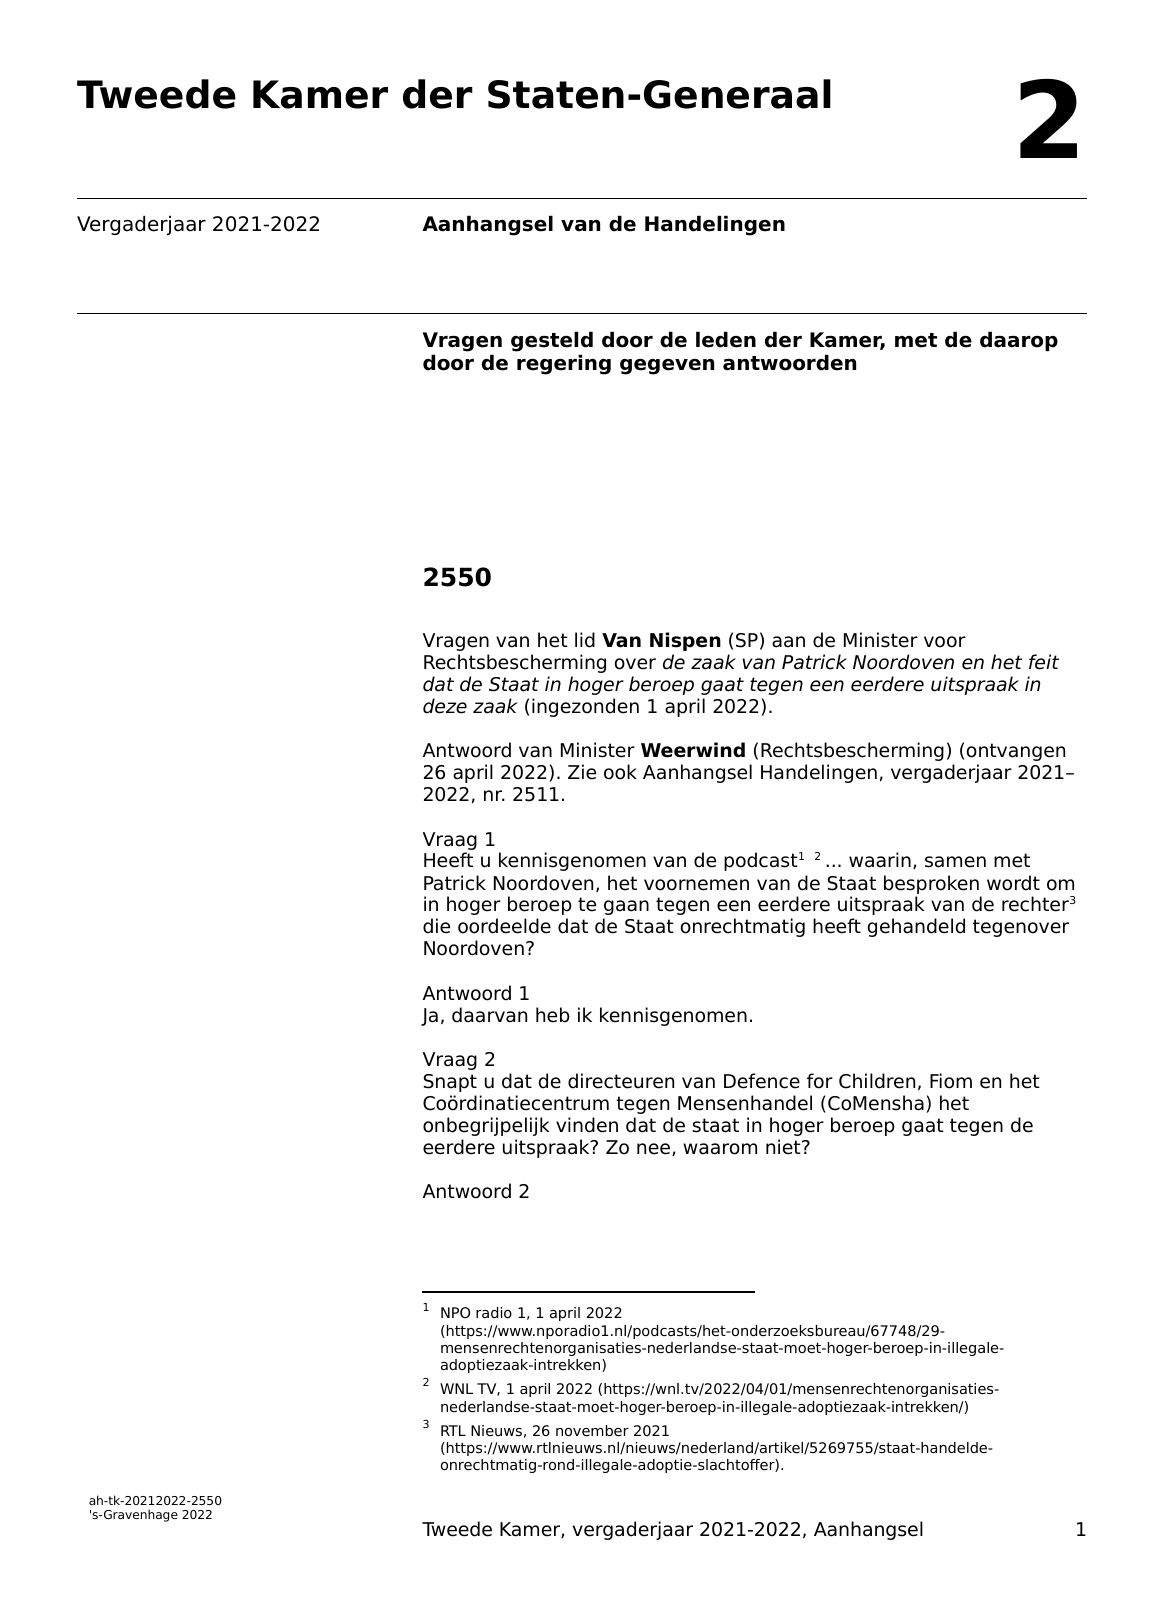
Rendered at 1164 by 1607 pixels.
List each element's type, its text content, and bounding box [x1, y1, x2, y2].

table_cell Aanhangsel van de Handelingen [422, 199, 1087, 313]
text Antwoord van Minister Weerwind (Rechtsbescherming) (ontvangen 26 april 2022). Zie ook Aanhangsel Handelingen, vergaderjaar 2021–2022, nr. 2511. [422, 740, 1087, 806]
text 2550 [422, 563, 1087, 592]
table_cell [77, 314, 422, 375]
table_header 2 [886, 59, 1087, 198]
text Vraag 1 [422, 828, 1087, 850]
text Ja, daarvan heb ik kennisgenomen. [422, 1004, 1087, 1026]
table_cell Vergaderjaar 2021-2022 [77, 199, 422, 313]
text Antwoord 2 [422, 1181, 1087, 1203]
table_header Tweede Kamer der Staten-Generaal [77, 59, 886, 198]
text RTL Nieuws, 26 november 2021 (https://www.rtlnieuws.nl/nieuws/nederland/artikel/5269755/staat-handelde-onrechtmatig-rond-illegale-adoptie-slachtoffer). [422, 1418, 1087, 1474]
text Antwoord 1 [422, 982, 1087, 1004]
text Heeft u kennisgenomen van de podcast ... waarin, samen met Patrick Noordoven, het voornemen van de Staat besproken wordt om in hoger beroep te gaan tegen een eerdere uitspraak van de rechter die oordeelde dat de Staat onrechtmatig heeft gehandeld tegenover Noordoven? [422, 850, 1087, 960]
text Vragen van het lid Van Nispen (SP) aan de Minister voor Rechtsbescherming over de zaak van Patrick Noordoven en het feit dat de Staat in hoger beroep gaat tegen een eerdere uitspraak in deze zaak (ingezonden 1 april 2022). [422, 630, 1087, 718]
text 's-Gravenhage 2022 [88, 1508, 323, 1522]
text ah-tk-20212022-2550 [88, 1494, 323, 1508]
table_cell Vragen gesteld door de leden der Kamer, met de daarop door de regering gegeven antwoorden [422, 314, 1087, 375]
text Snapt u dat de directeuren van Defence for Children, Fiom en het Coördinatiecentrum tegen Mensenhandel (CoMensha) het onbegrijpelijk vinden dat de staat in hoger beroep gaat tegen de eerdere uitspraak? Zo nee, waarom niet? [422, 1071, 1087, 1158]
text Vraag 2 [422, 1049, 1087, 1071]
text WNL TV, 1 april 2022 (https://wnl.tv/2022/04/01/mensenrechtenorganisaties-nederlandse-staat-moet-hoger-beroep-in-illegale-adoptiezaak-intrekken/) [422, 1377, 1087, 1416]
text NPO radio 1, 1 april 2022 (https://www.nporadio1.nl/podcasts/het-onderzoeksbureau/67748/29-mensenrechtenorganisaties-nederlandse-staat-moet-hoger-beroep-in-illegale-adoptiezaak-intrekken) [422, 1301, 1087, 1374]
